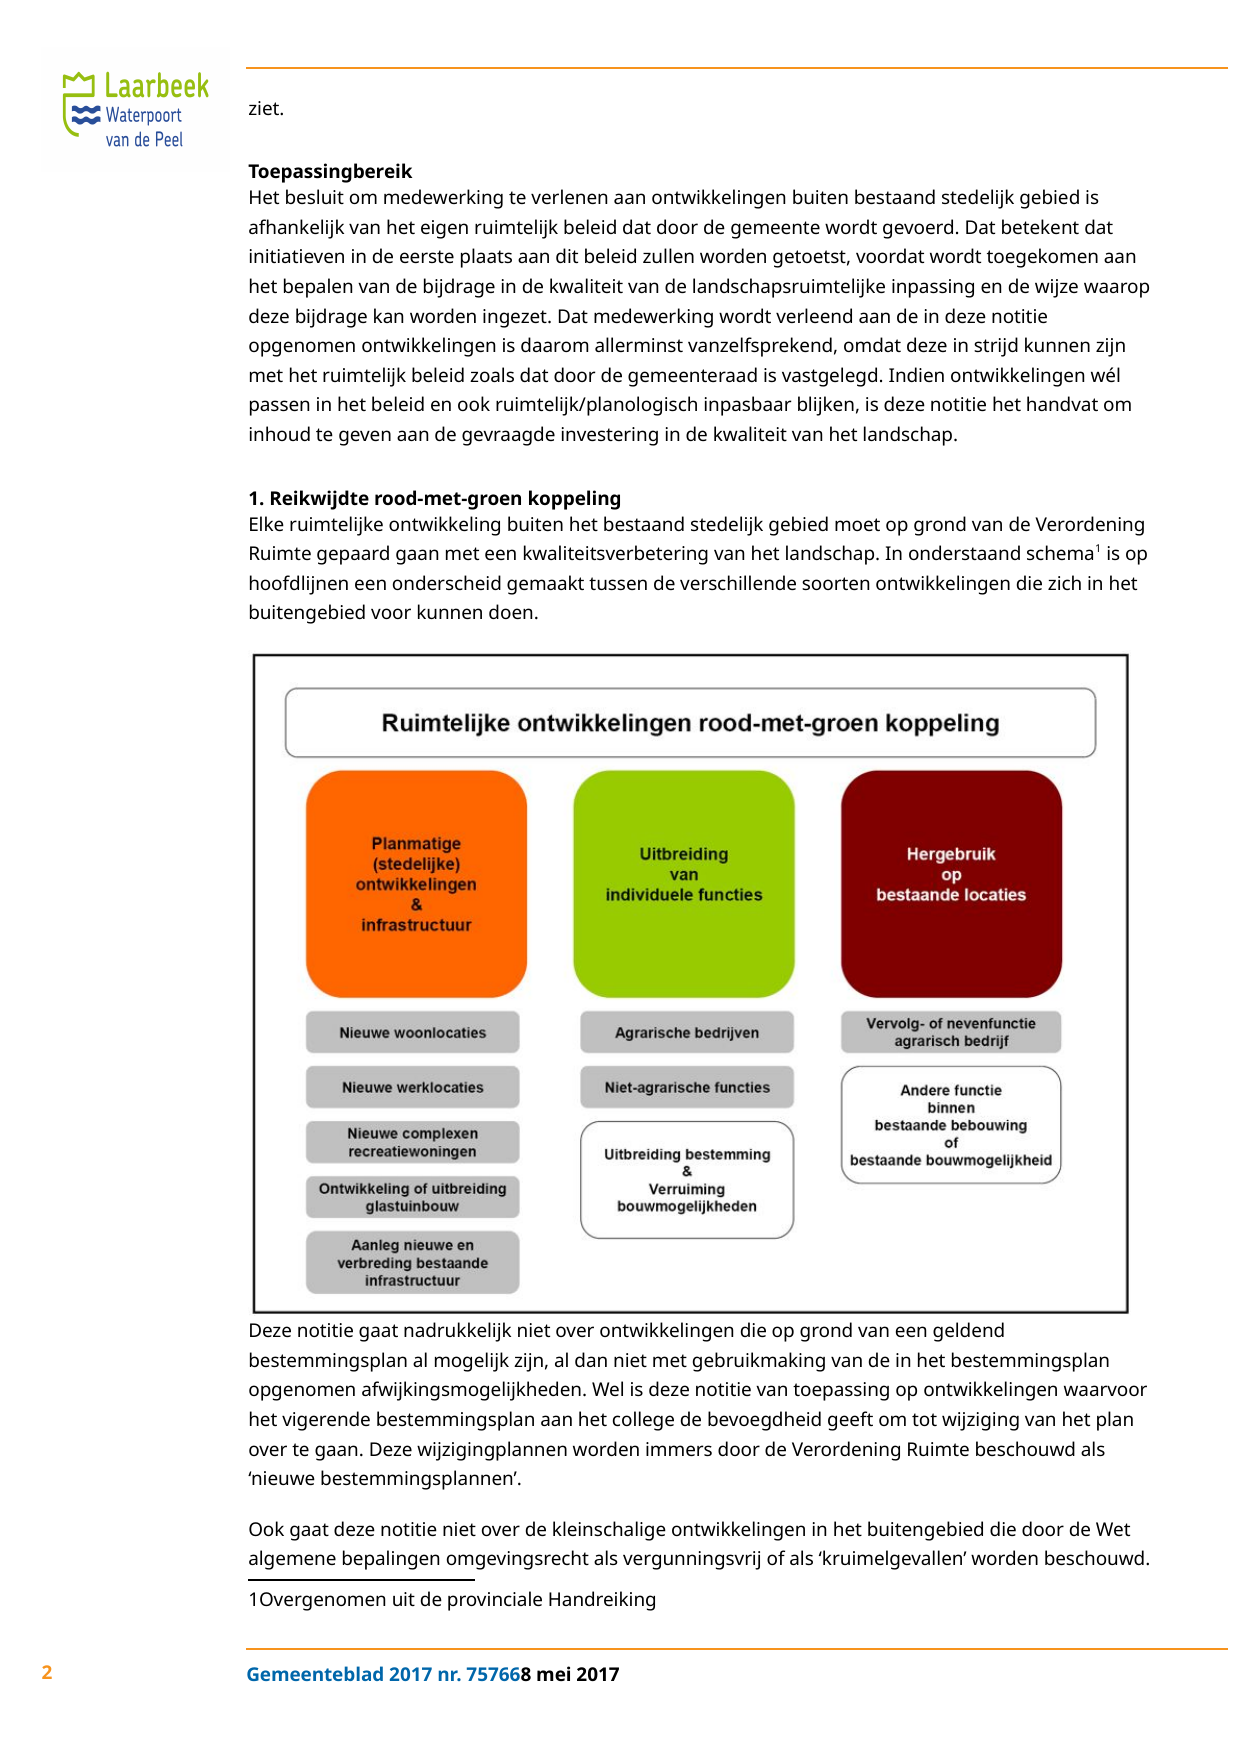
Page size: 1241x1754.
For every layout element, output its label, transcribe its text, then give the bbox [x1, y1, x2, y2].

text ziet. [248, 95, 1152, 121]
picture [41, 47, 231, 172]
text Deze notitie gaat nadrukkelijk niet over ontwikkelingen die op grond van een geldend bestemmingsplan al mogelijk zijn, al dan niet met gebruikmaking van de in het bestemmingsplan opgenomen afwijkingsmogelijkheden. Wel is deze notitie van toepassing op ontwikkelingen waarvoor het vigerende bestemmingsplan aan het college de bevoegdheid geeft om tot wijziging van het plan over te gaan. Deze wijzigingplannen worden immers door de Verordening Ruimte beschouwd als ‘nieuwe bestemmingsplannen’. [248, 1317, 1152, 1491]
text Het besluit om medewerking te verlenen aan ontwikkelingen buiten bestaand stedelijk gebied is afhankelijk van het eigen ruimtelijk beleid dat door de gemeente wordt gevoerd. Dat betekent dat initiatieven in de eerste plaats aan dit beleid zullen worden getoetst, voordat wordt toegekomen aan het bepalen van de bijdrage in de kwaliteit van de landschapsruimtelijke inpassing en de wijze waarop deze bijdrage kan worden ingezet. Dat medewerking wordt verleend aan de in deze notitie opgenomen ontwikkelingen is daarom allerminst vanzelfsprekend, omdat deze in strijd kunnen zijn met het ruimtelijk beleid zoals dat door de gemeenteraad is vastgelegd. Indien ontwikkelingen wél passen in het beleid en ook ruimtelijk/planologisch inpasbaar blijken, is deze notitie het handvat om inhoud te geven aan de gevraagde investering in de kwaliteit van het landschap. [248, 184, 1152, 447]
text Elke ruimtelijke ontwikkeling buiten het bestaand stedelijk gebied moet op grond van de Verordening Ruimte gepaard gaan met een kwaliteitsverbetering van het landschap. In onderstaand schema is op hoofdlijnen een onderscheid gemaakt tussen de verschillende soorten ontwikkelingen die zich in het buitengebied voor kunnen doen. [248, 511, 1152, 625]
text Toepassingbereik [248, 159, 1152, 184]
text Overgenomen uit de provinciale Handreiking [248, 1586, 1152, 1612]
text 1. Reikwijdte rood-met-groen koppeling [248, 485, 1152, 511]
text Ook gaat deze notitie niet over de kleinschalige ontwikkelingen in het buitengebied die door de Wet algemene bepalingen omgevingsrecht als vergunningsvrij of als ‘kruimelgevallen’ worden beschouwd. [248, 1516, 1152, 1571]
picture [248, 650, 1134, 1318]
